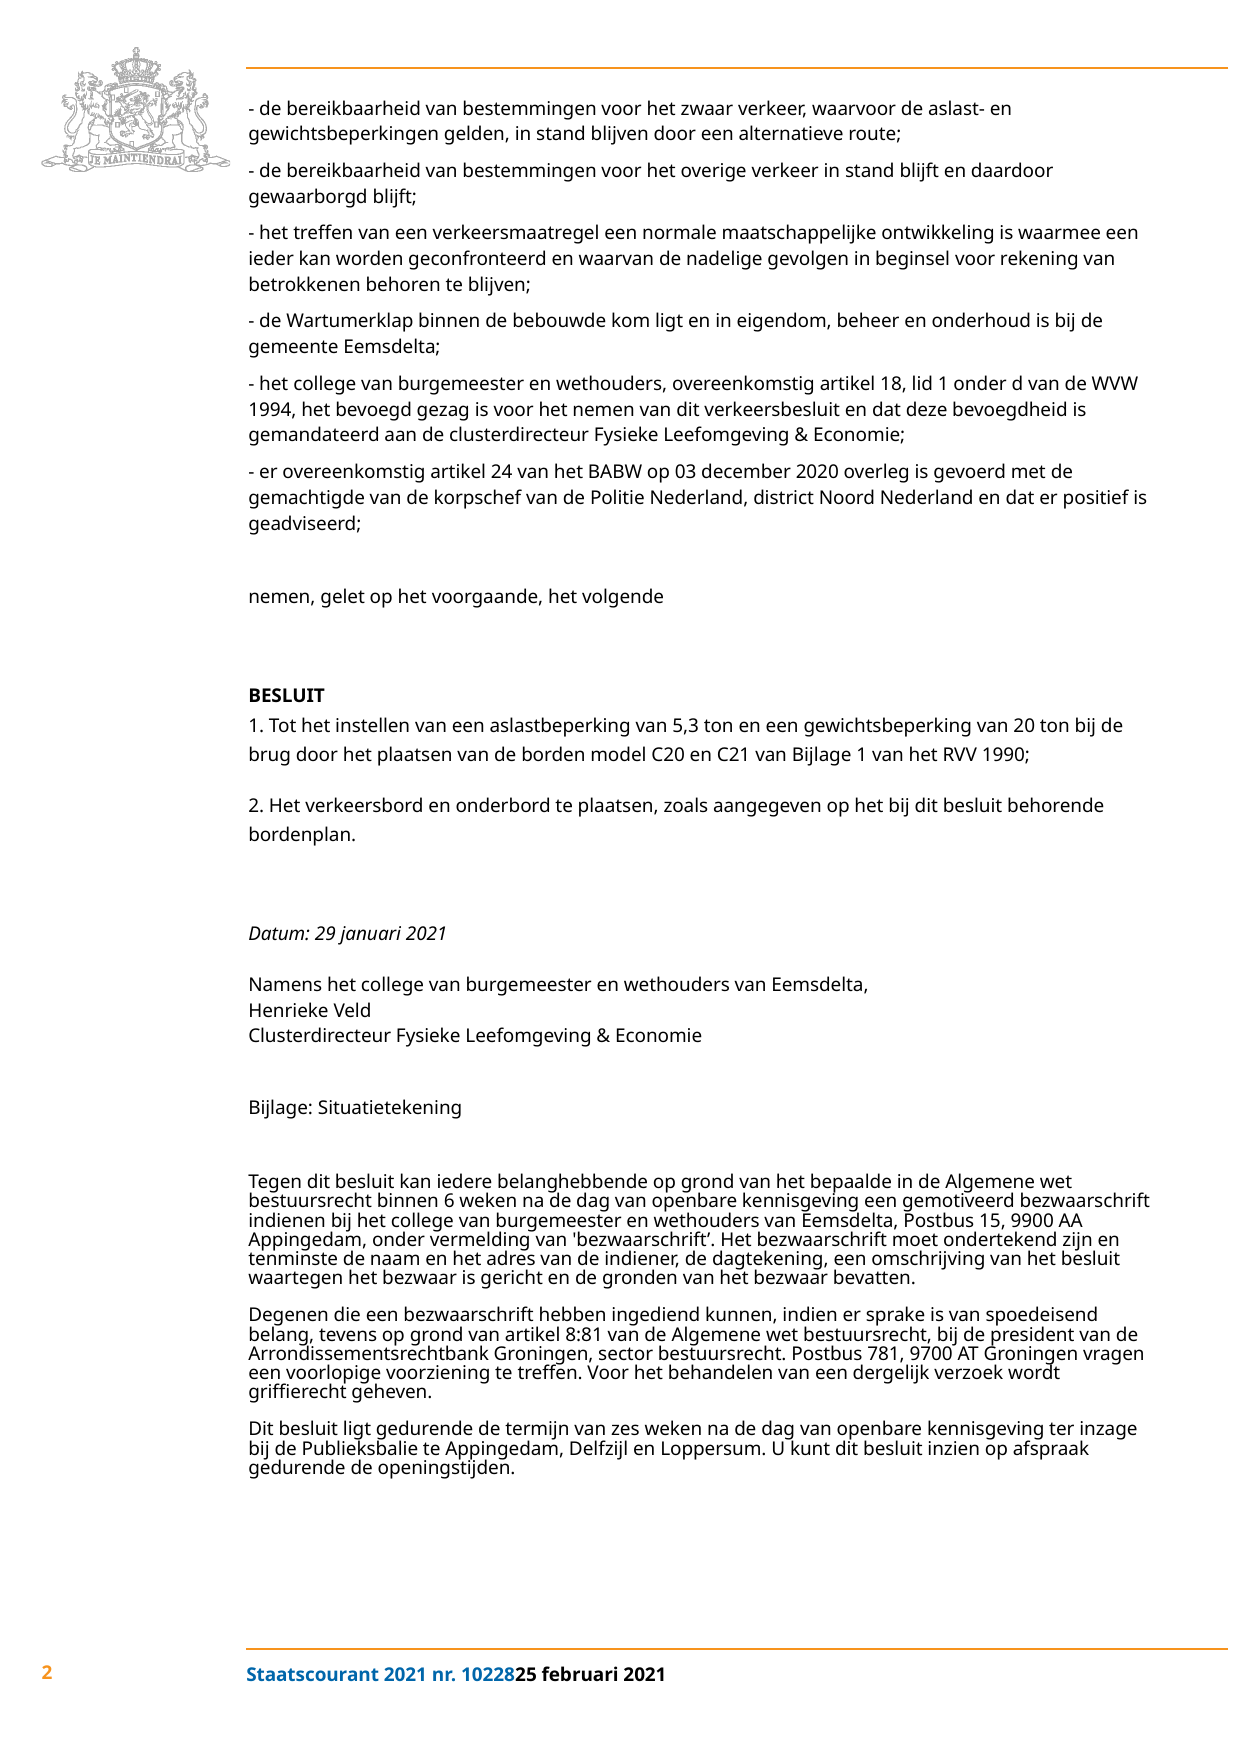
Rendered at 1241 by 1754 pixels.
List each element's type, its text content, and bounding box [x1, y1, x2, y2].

text - het treffen van een verkeersmaatregel een normale maatschappelijke ontwikkeling is waarmee een ieder kan worden geconfronteerd en waarvan de nadelige gevolgen in beginsel voor rekening van betrokkenen behoren te blijven; [248, 219, 1152, 297]
text Bijlage: Situatietekening [248, 1099, 1152, 1118]
text - de bereikbaarheid van bestemmingen voor het overige verkeer in stand blijft en daardoor gewaarborgd blijft; [248, 157, 1152, 209]
text - het college van burgemeester en wethouders, overeenkomstig artikel 18, lid 1 onder d van de WVW 1994, het bevoegd gezag is voor het nemen van dit verkeersbesluit en dat deze bevoegdheid is gemandateerd aan de clusterdirecteur Fysieke Leefomgeving & Economie; [248, 370, 1152, 447]
text 1. Tot het instellen van een aslastbeperking van 5,3 ton en een gewichtsbeperking van 20 ton bij de brug door het plaatsen van de borden model C20 en C21 van Bijlage 1 van het RVV 1990; [248, 712, 1152, 767]
text Datum: 29 januari 2021 [248, 920, 1152, 946]
text nemen, gelet op het voorgaande, het volgende [248, 583, 1152, 609]
text Tegen dit besluit kan iedere belanghebbende op grond van het bepaalde in de Algemene wet bestuursrecht binnen 6 weken na de dag van openbare kennisgeving een gemotiveerd bezwaarschrift indienen bij het college van burgemeester en wethouders van Eemsdelta, Postbus 15, 9900 AA Appingedam, onder vermelding van 'bezwaarschrift’. Het bezwaarschrift moet ondertekend zijn en tenminste de naam en het adres van de indiener, de dagtekening, een omschrijving van het besluit waartegen het bezwaar is gericht en de gronden van het bezwaar bevatten. [248, 1173, 1152, 1289]
picture [41, 47, 231, 172]
text Clusterdirecteur Fysieke Leefomgeving & Economie [248, 1023, 1152, 1048]
text Namens het college van burgemeester en wethouders van Eemsdelta, [248, 971, 1152, 997]
text - er overeenkomstig artikel 24 van het BABW op 03 december 2020 overleg is gevoerd met de gemachtigde van de korpschef van de Politie Nederland, district Noord Nederland en dat er positief is geadviseerd; [248, 458, 1152, 535]
text Dit besluit ligt gedurende de termijn van zes weken na de dag van openbare kennisgeving ter inzage bij de Publieksbalie te Appingedam, Delfzijl en Loppersum. U kunt dit besluit inzien op afspraak gedurende de openingstijden. [248, 1420, 1152, 1478]
text - de Wartumerklap binnen de bebouwde kom ligt en in eigendom, beheer en onderhoud is bij de gemeente Eemsdelta; [248, 308, 1152, 359]
text Henrieke Veld [248, 997, 1152, 1023]
text 2. Het verkeersbord en onderbord te plaatsen, zoals aangegeven op het bij dit besluit behorende bordenplan. [248, 792, 1152, 847]
text BESLUIT [248, 682, 1152, 708]
text Degenen die een bezwaarschrift hebben ingediend kunnen, indien er sprake is van spoedeisend belang, tevens op grond van artikel 8:81 van de Algemene wet bestuursrecht, bij de president van de Arrondissementsrechtbank Groningen, sector bestuursrecht. Postbus 781, 9700 AT Groningen vragen een voorlopige voorziening te treffen. Voor het behandelen van een dergelijk verzoek wordt griffierecht geheven. [248, 1306, 1152, 1403]
text - de bereikbaarheid van bestemmingen voor het zwaar verkeer, waarvoor de aslast- en gewichtsbeperkingen gelden, in stand blijven door een alternatieve route; [248, 95, 1152, 146]
